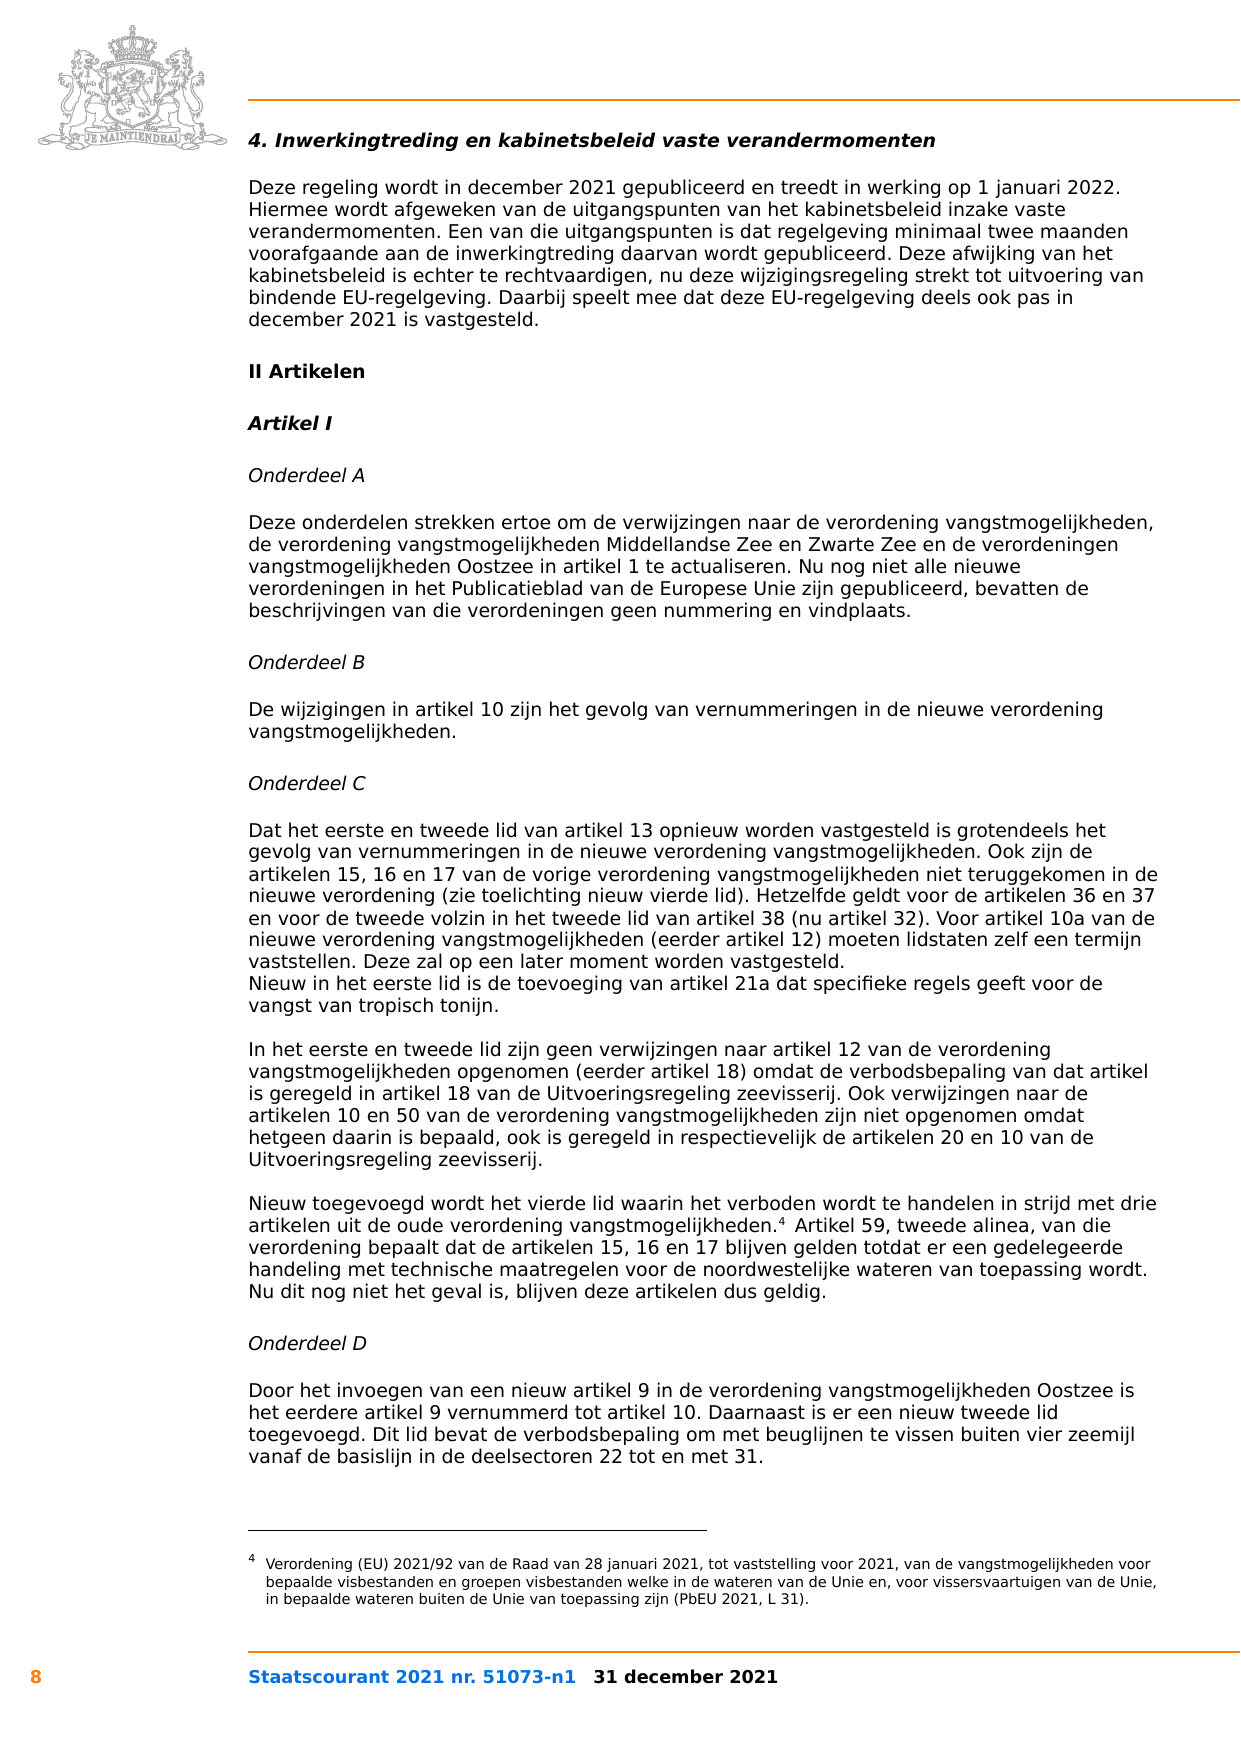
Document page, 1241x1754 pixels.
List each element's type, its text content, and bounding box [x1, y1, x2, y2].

text Verordening (EU) 2021/92 van de Raad van 28 januari 2021, tot vaststelling voor 2021, van de vangstmogelijkheden voor bepaalde visbestanden en groepen visbestanden welke in de wateren van de Unie en, voor vissersvaartuigen van de Unie, in bepaalde wateren buiten de Unie van toepassing zijn (PbEU 2021, L 31). [248, 1552, 1163, 1608]
text Nieuw in het eerste lid is de toevoeging van artikel 21a dat specifieke regels geeft voor de vangst van tropisch tonijn. [248, 973, 1163, 1017]
text Deze onderdelen strekken ertoe om de verwijzingen naar de verordening vangstmogelijkheden, de verordening vangstmogelijkheden Middellandse Zee en Zwarte Zee en de verordeningen vangstmogelijkheden Oostzee in artikel 1 te actualiseren. Nu nog niet alle nieuwe verordeningen in het Publicatieblad van de Europese Unie zijn gepubliceerd, bevatten de beschrijvingen van die verordeningen geen nummering en vindplaats. [248, 512, 1163, 622]
text Door het invoegen van een nieuw artikel 9 in de verordening vangstmogelijkheden Oostzee is het eerdere artikel 9 vernummerd tot artikel 10. Daarnaast is er een nieuw tweede lid toegevoegd. Dit lid bevat de verbodsbepaling om met beuglijnen te vissen buiten vier zeemijl vanaf de basislijn in de deelsectoren 22 tot en met 31. [248, 1380, 1163, 1468]
subtitle Onderdeel D [248, 1333, 1163, 1355]
text Nieuw toegevoegd wordt het vierde lid waarin het verboden wordt te handelen in strijd met drie artikelen uit de oude verordening vangstmogelijkheden. Artikel 59, tweede alinea, van die verordening bepaalt dat de artikelen 15, 16 en 17 blijven gelden totdat er een gedelegeerde handeling met technische maatregelen voor de noordwestelijke wateren van toepassing wordt. Nu dit nog niet het geval is, blijven deze artikelen dus geldig. [248, 1193, 1163, 1303]
text De wijzigingen in artikel 10 zijn het gevolg van vernummeringen in de nieuwe verordening vangstmogelijkheden. [248, 698, 1163, 742]
subtitle Onderdeel B [248, 652, 1163, 673]
text Deze regeling wordt in december 2021 gepubliceerd en treedt in werking op 1 januari 2022. Hiermee wordt afgeweken van de uitgangspunten van het kabinetsbeleid inzake vaste verandermomenten. Een van die uitgangspunten is dat regelgeving minimaal twee maanden voorafgaande aan de inwerkingtreding daarvan wordt gepubliceerd. Deze afwijking van het kabinetsbeleid is echter te rechtvaardigen, nu deze wijzigingsregeling strekt tot uitvoering van bindende EU-regelgeving. Daarbij speelt mee dat deze EU-regelgeving deels ook pas in december 2021 is vastgesteld. [248, 177, 1163, 331]
subtitle Onderdeel A [248, 465, 1163, 487]
subtitle II Artikelen [248, 361, 1163, 383]
text Dat het eerste en tweede lid van artikel 13 opnieuw worden vastgesteld is grotendeels het gevolg van vernummeringen in de nieuwe verordening vangstmogelijkheden. Ook zijn de artikelen 15, 16 en 17 van de vorige verordening vangstmogelijkheden niet teruggekomen in de nieuwe verordening (zie toelichting nieuw vierde lid). Hetzelfde geldt voor de artikelen 36 en 37 en voor de tweede volzin in het tweede lid van artikel 38 (nu artikel 32). Voor artikel 10a van de nieuwe verordening vangstmogelijkheden (eerder artikel 12) moeten lidstaten zelf een termijn vaststellen. Deze zal op een later moment worden vastgesteld. [248, 819, 1163, 973]
subtitle 4. Inwerkingtreding en kabinetsbeleid vaste verandermomenten [248, 130, 1163, 152]
text In het eerste en tweede lid zijn geen verwijzingen naar artikel 12 van de verordening vangstmogelijkheden opgenomen (eerder artikel 18) omdat de verbodsbepaling van dat artikel is geregeld in artikel 18 van de Uitvoeringsregeling zeevisserij. Ook verwijzingen naar de artikelen 10 en 50 van de verordening vangstmogelijkheden zijn niet opgenomen omdat hetgeen daarin is bepaald, ook is geregeld in respectievelijk de artikelen 20 en 10 van de Uitvoeringsregeling zeevisserij. [248, 1039, 1163, 1171]
subtitle Onderdeel C [248, 772, 1163, 794]
picture [38, 25, 227, 150]
subtitle Artikel I [248, 413, 1163, 435]
